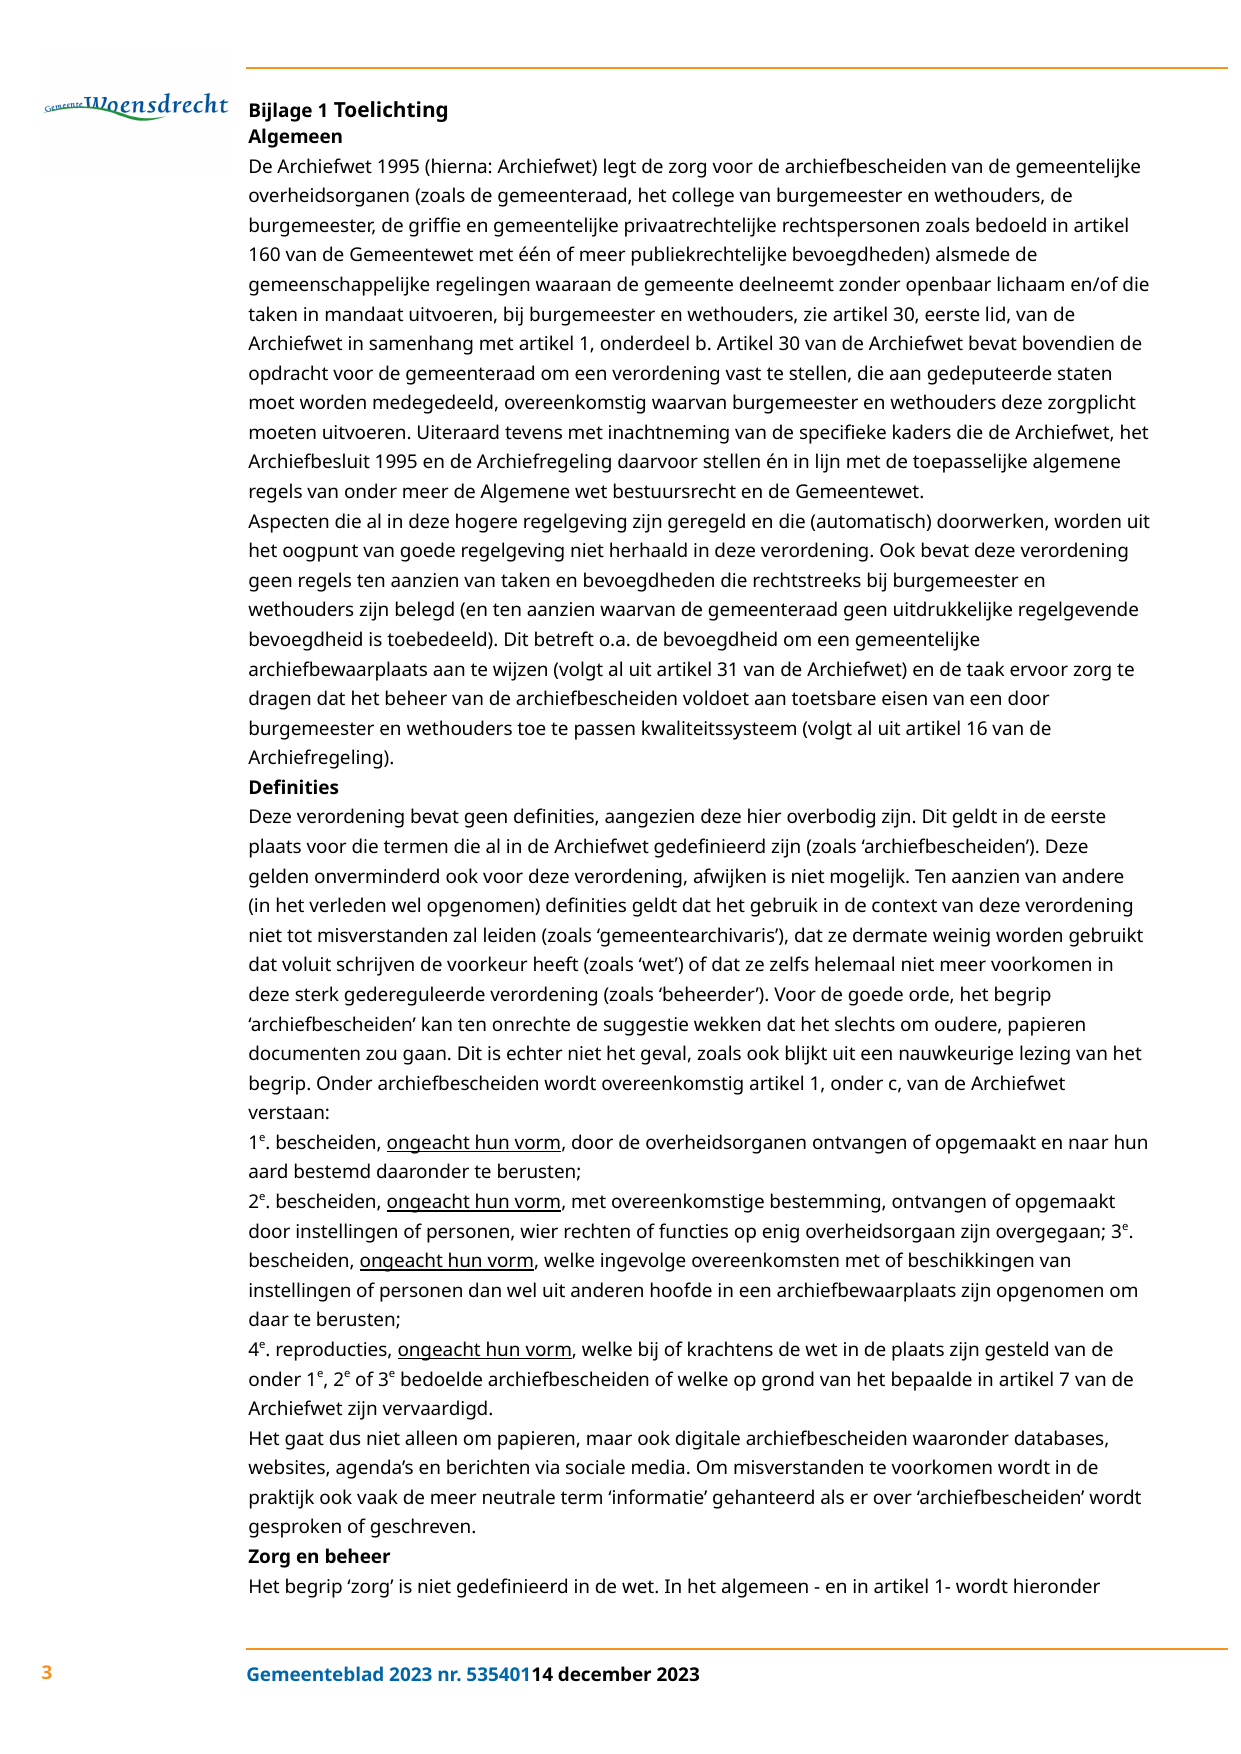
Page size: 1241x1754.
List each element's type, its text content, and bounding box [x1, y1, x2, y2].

text Zorg en beheer [248, 1543, 1152, 1569]
text Algemeen [248, 123, 1152, 149]
picture [41, 47, 231, 172]
text 2e. bescheiden, ongeacht hun vorm, met overeenkomstige bestemming, ontvangen of opgemaakt door instellingen of personen, wier rechten of functies op enig overheidsorgaan zijn overgegaan; 3e. bescheiden, ongeacht hun vorm, welke ingevolge overeenkomsten met of beschikkingen van instellingen of personen dan wel uit anderen hoofde in een archiefbewaarplaats zijn opgenomen om daar te berusten; [248, 1188, 1152, 1332]
text Definities [248, 774, 1152, 800]
text 1e. bescheiden, ongeacht hun vorm, door de overheidsorganen ontvangen of opgemaakt en naar hun aard bestemd daaronder te berusten; [248, 1129, 1152, 1184]
text Bijlage 1 Toelichting [248, 95, 1152, 123]
text 4e. reproducties, ongeacht hun vorm, welke bij of krachtens de wet in de plaats zijn gesteld van de onder 1e, 2e of 3e bedoelde archiefbescheiden of welke op grond van het bepaalde in artikel 7 van de Archiefwet zijn vervaardigd. [248, 1336, 1152, 1421]
text De Archiefwet 1995 (hierna: Archiefwet) legt de zorg voor de archiefbescheiden van de gemeentelijke overheidsorganen (zoals de gemeenteraad, het college van burgemeester en wethouders, de burgemeester, de griffie en gemeentelijke privaatrechtelijke rechtspersonen zoals bedoeld in artikel 160 van de Gemeentewet met één of meer publiekrechtelijke bevoegdheden) alsmede de gemeenschappelijke regelingen waaraan de gemeente deelneemt zonder openbaar lichaam en/of die taken in mandaat uitvoeren, bij burgemeester en wethouders, zie artikel 30, eerste lid, van de Archiefwet in samenhang met artikel 1, onderdeel b. Artikel 30 van de Archiefwet bevat bovendien de opdracht voor de gemeenteraad om een verordening vast te stellen, die aan gedeputeerde staten moet worden medegedeeld, overeenkomstig waarvan burgemeester en wethouders deze zorgplicht moeten uitvoeren. Uiteraard tevens met inachtneming van de specifieke kaders die de Archiefwet, het Archiefbesluit 1995 en de Archiefregeling daarvoor stellen én in lijn met de toepasselijke algemene regels van onder meer de Algemene wet bestuursrecht en de Gemeentewet. [248, 153, 1152, 504]
text Deze verordening bevat geen definities, aangezien deze hier overbodig zijn. Dit geldt in de eerste plaats voor die termen die al in de Archiefwet gedefinieerd zijn (zoals ‘archiefbescheiden’). Deze gelden onverminderd ook voor deze verordening, afwijken is niet mogelijk. Ten aanzien van andere (in het verleden wel opgenomen) definities geldt dat het gebruik in de context van deze verordening niet tot misverstanden zal leiden (zoals ‘gemeentearchivaris’), dat ze dermate weinig worden gebruikt dat voluit schrijven de voorkeur heeft (zoals ‘wet’) of dat ze zelfs helemaal niet meer voorkomen in deze sterk gedereguleerde verordening (zoals ‘beheerder’). Voor de goede orde, het begrip ‘archiefbescheiden’ kan ten onrechte de suggestie wekken dat het slechts om oudere, papieren documenten zou gaan. Dit is echter niet het geval, zoals ook blijkt uit een nauwkeurige lezing van het begrip. Onder archiefbescheiden wordt overeenkomstig artikel 1, onder c, van de Archiefwet verstaan: [248, 804, 1152, 1125]
text Aspecten die al in deze hogere regelgeving zijn geregeld en die (automatisch) doorwerken, worden uit het oogpunt van goede regelgeving niet herhaald in deze verordening. Ook bevat deze verordening geen regels ten aanzien van taken en bevoegdheden die rechtstreeks bij burgemeester en wethouders zijn belegd (en ten aanzien waarvan de gemeenteraad geen uitdrukkelijke regelgevende bevoegdheid is toebedeeld). Dit betreft o.a. de bevoegdheid om een gemeentelijke archiefbewaarplaats aan te wijzen (volgt al uit artikel 31 van de Archiefwet) en de taak ervoor zorg te dragen dat het beheer van de archiefbescheiden voldoet aan toetsbare eisen van een door burgemeester en wethouders toe te passen kwaliteitssysteem (volgt al uit artikel 16 van de Archiefregeling). [248, 508, 1152, 770]
text Het gaat dus niet alleen om papieren, maar ook digitale archiefbescheiden waaronder databases, websites, agenda’s en berichten via sociale media. Om misverstanden te voorkomen wordt in de praktijk ook vaak de meer neutrale term ‘informatie’ gehanteerd als er over ‘archiefbescheiden’ wordt gesproken of geschreven. [248, 1425, 1152, 1539]
text Het begrip ‘zorg’ is niet gedefinieerd in de wet. In het algemeen - en in artikel 1- wordt hieronder [248, 1573, 1152, 1599]
